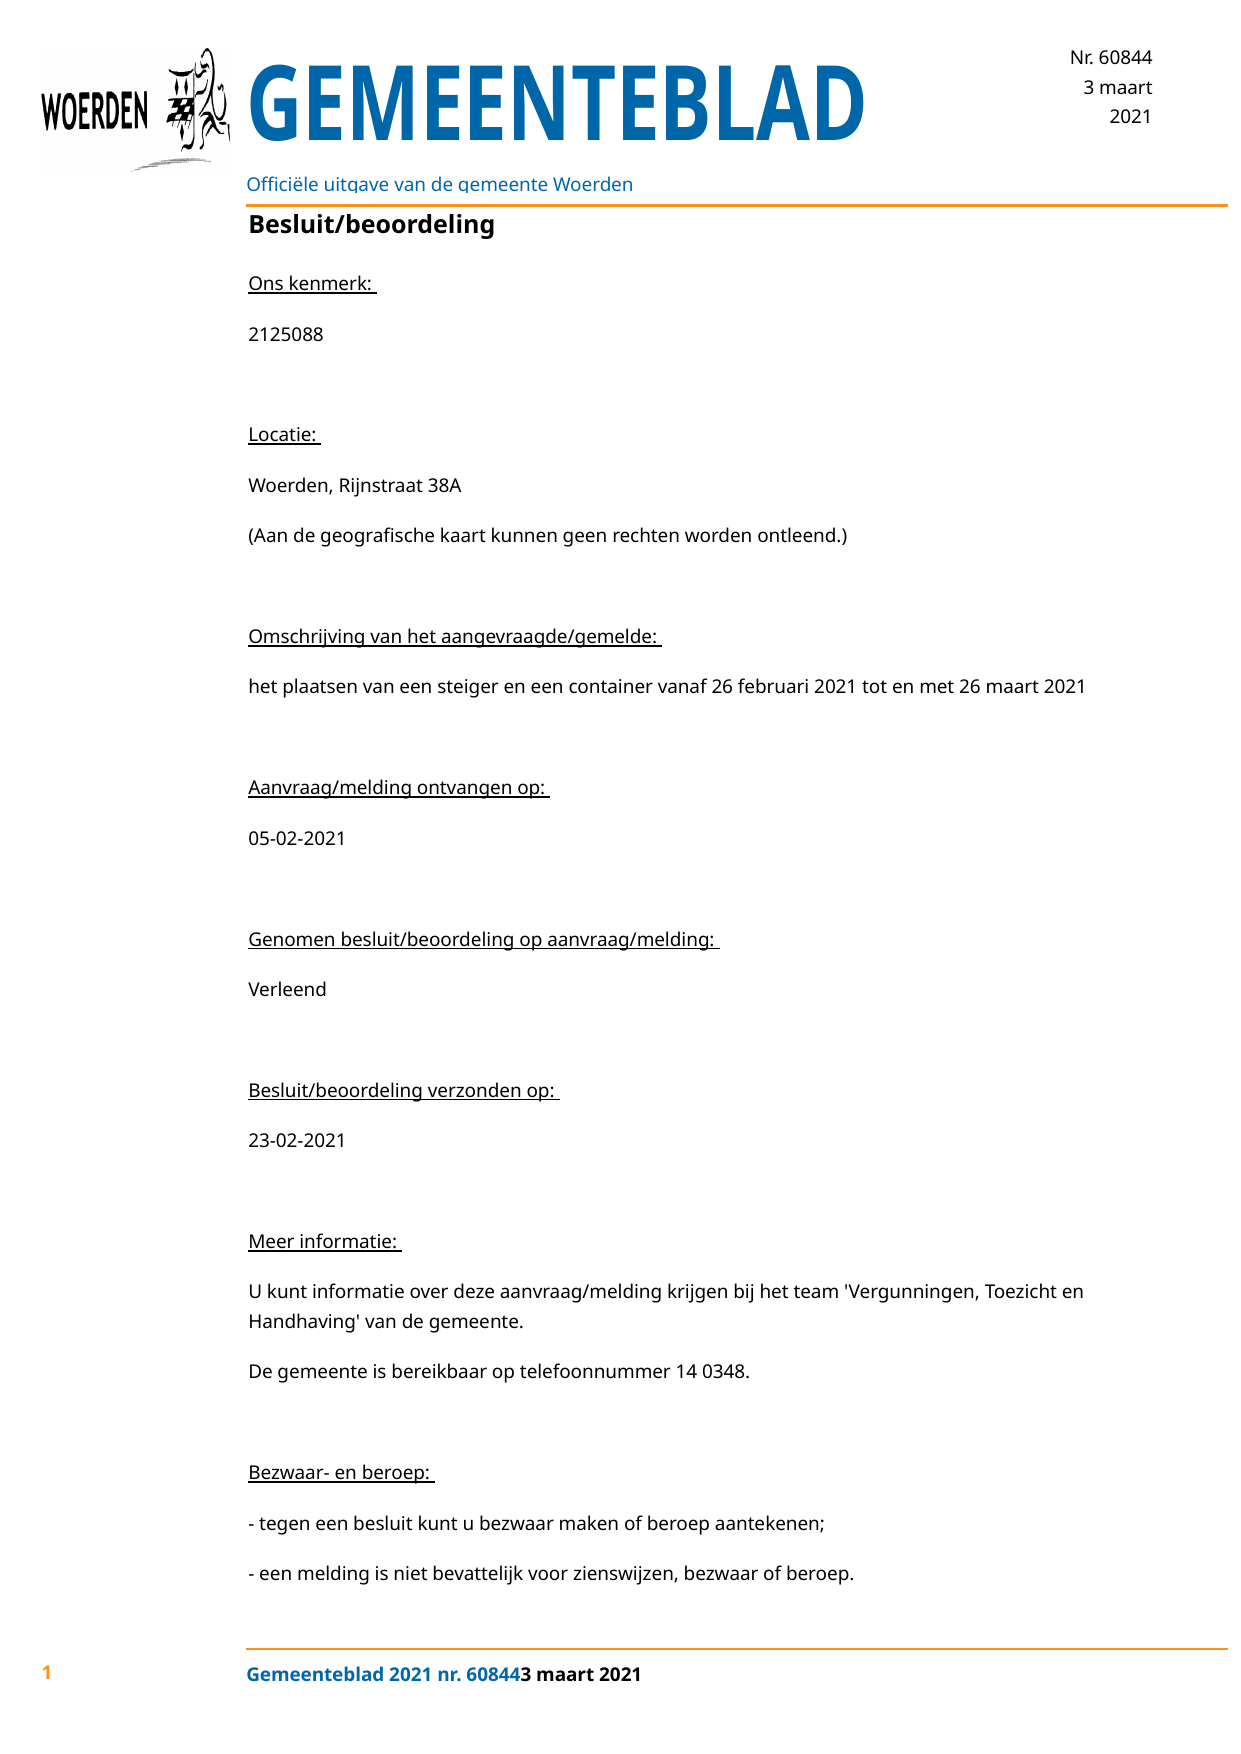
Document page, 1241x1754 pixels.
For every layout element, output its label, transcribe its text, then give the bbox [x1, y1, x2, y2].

text Omschrijving van het aangevraagde/gemelde: [248, 623, 1152, 649]
text 2125088 [248, 321, 1152, 346]
text - een melding is niet bevattelijk voor zienswijzen, bezwaar of beroep. [248, 1560, 1152, 1586]
text Woerden, Rijnstraat 38A [248, 472, 1152, 498]
text Bezwaar- en beroep: [248, 1459, 1152, 1485]
text Besluit/beoordeling verzonden op: [248, 1077, 1152, 1103]
text Aanvraag/melding ontvangen op: [248, 774, 1152, 800]
text 05-02-2021 [248, 825, 1152, 851]
text De gemeente is bereikbaar op telefoonnummer 14 0348. [248, 1359, 1152, 1384]
text Locatie: [248, 422, 1152, 447]
text Verleend [248, 976, 1152, 1002]
text Ons kenmerk: [248, 270, 1152, 296]
text Besluit/beoordeling [248, 207, 1152, 241]
text Genomen besluit/beoordeling op aanvraag/melding: [248, 926, 1152, 951]
picture [41, 47, 231, 172]
text U kunt informatie over deze aanvraag/melding krijgen bij het team 'Vergunningen, Toezicht en Handhaving' van de gemeente. [248, 1279, 1152, 1334]
text het plaatsen van een steiger en een container vanaf 26 februari 2021 tot en met 26 maart 2021 [248, 674, 1152, 699]
text Meer informatie: [248, 1228, 1152, 1254]
text (Aan de geografische kaart kunnen geen rechten worden ontleend.) [248, 522, 1152, 548]
text - tegen een besluit kunt u bezwaar maken of beroep aantekenen; [248, 1510, 1152, 1536]
text 23-02-2021 [248, 1127, 1152, 1153]
